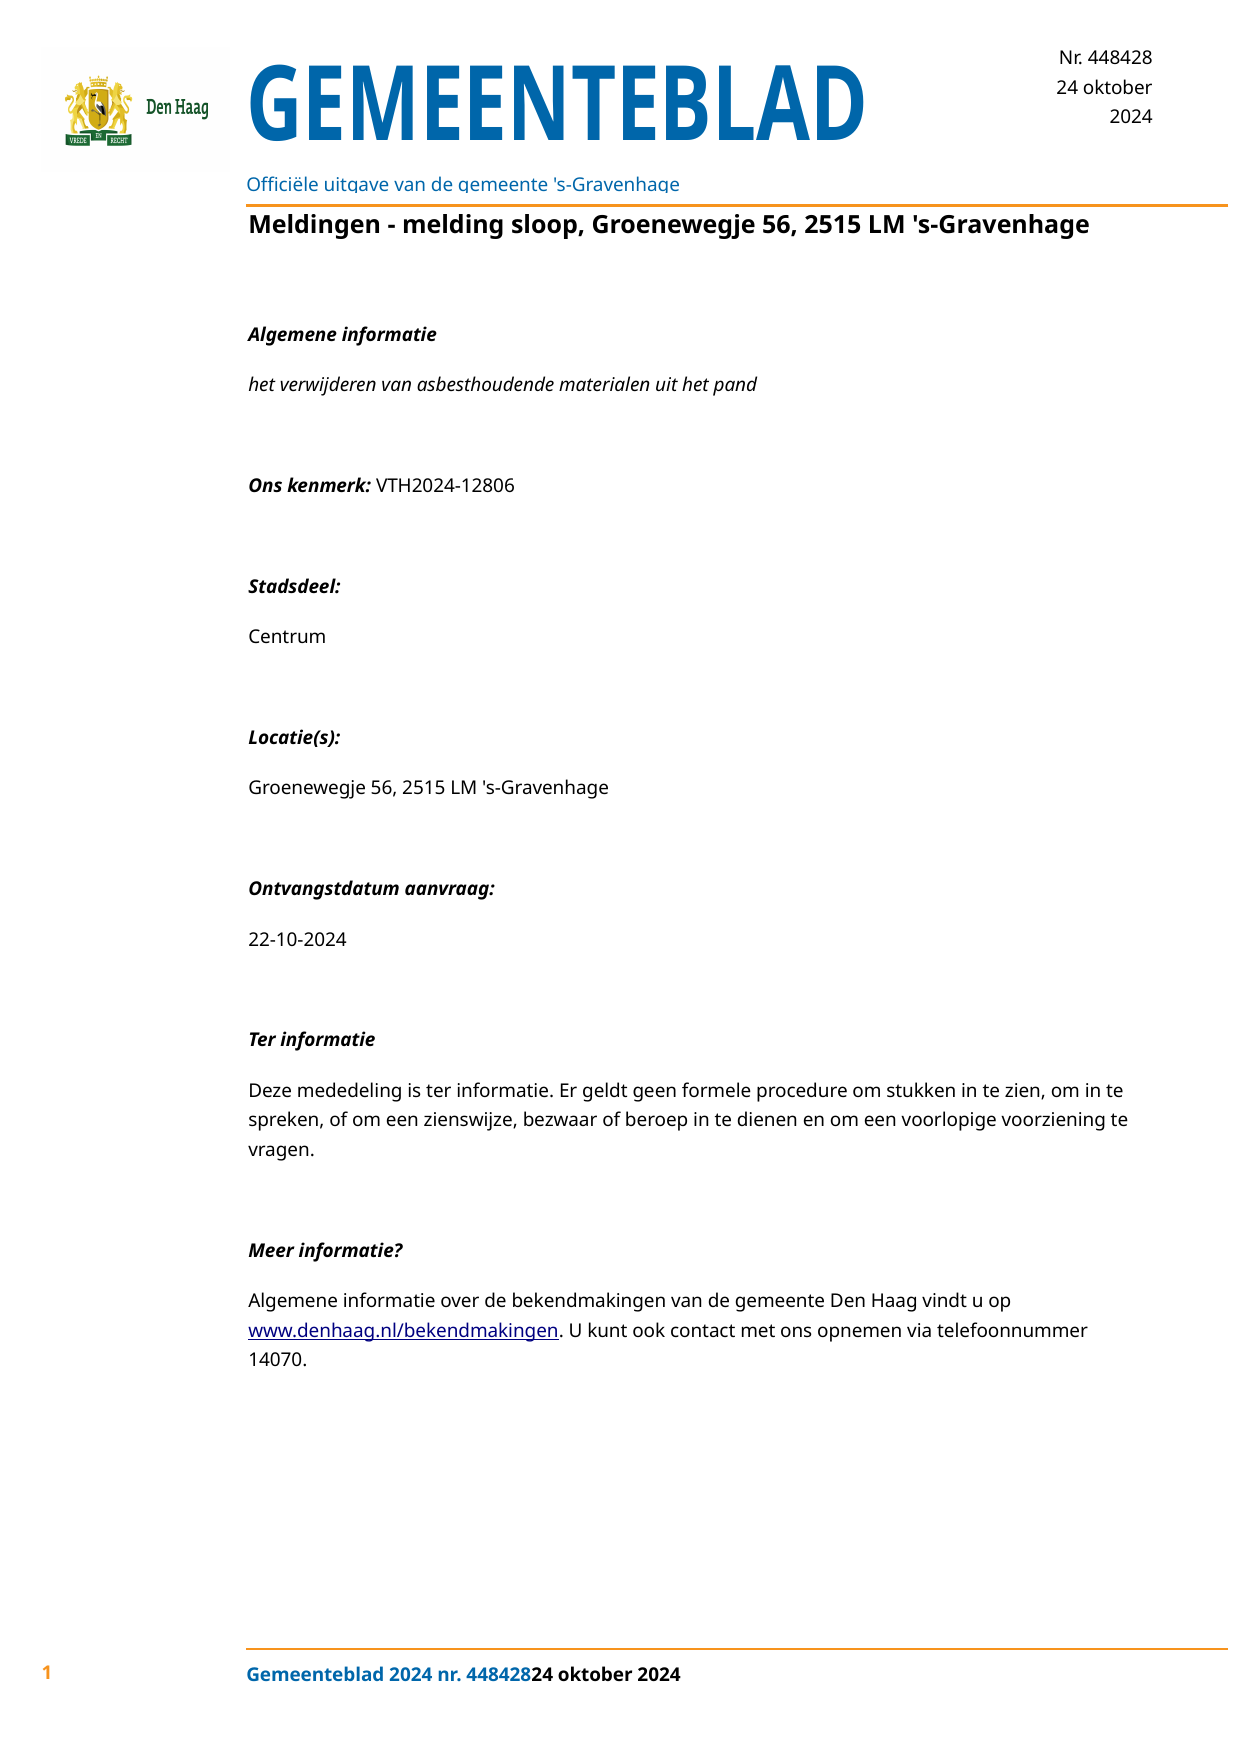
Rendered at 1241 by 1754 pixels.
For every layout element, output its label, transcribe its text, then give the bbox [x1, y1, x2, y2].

text Ons kenmerk: VTH2024-12806 [248, 472, 1152, 498]
text Meldingen - melding sloop, Groenewegje 56, 2515 LM 's-Gravenhage [248, 207, 1152, 241]
text Groenewegje 56, 2515 LM 's-Gravenhage [248, 774, 1152, 800]
picture [41, 47, 231, 172]
text Ter informatie [248, 1027, 1152, 1052]
text Algemene informatie over de bekendmakingen van de gemeente Den Haag vindt u op www.denhaag.nl/bekendmakingen. U kunt ook contact met ons opnemen via telefoonnummer 14070. [248, 1287, 1152, 1372]
text Locatie(s): [248, 724, 1152, 750]
text Meer informatie? [248, 1237, 1152, 1263]
text Centrum [248, 623, 1152, 649]
text Ontvangstdatum aanvraag: [248, 875, 1152, 901]
text het verwijderen van asbesthoudende materialen uit het pand [248, 371, 1152, 397]
text 22-10-2024 [248, 926, 1152, 951]
text Deze mededeling is ter informatie. Er geldt geen formele procedure om stukken in te zien, om in te spreken, of om een zienswijze, bezwaar of beroep in te dienen en om een voorlopige voorziening te vragen. [248, 1077, 1152, 1162]
text Algemene informatie [248, 321, 1152, 346]
text Stadsdeel: [248, 573, 1152, 598]
